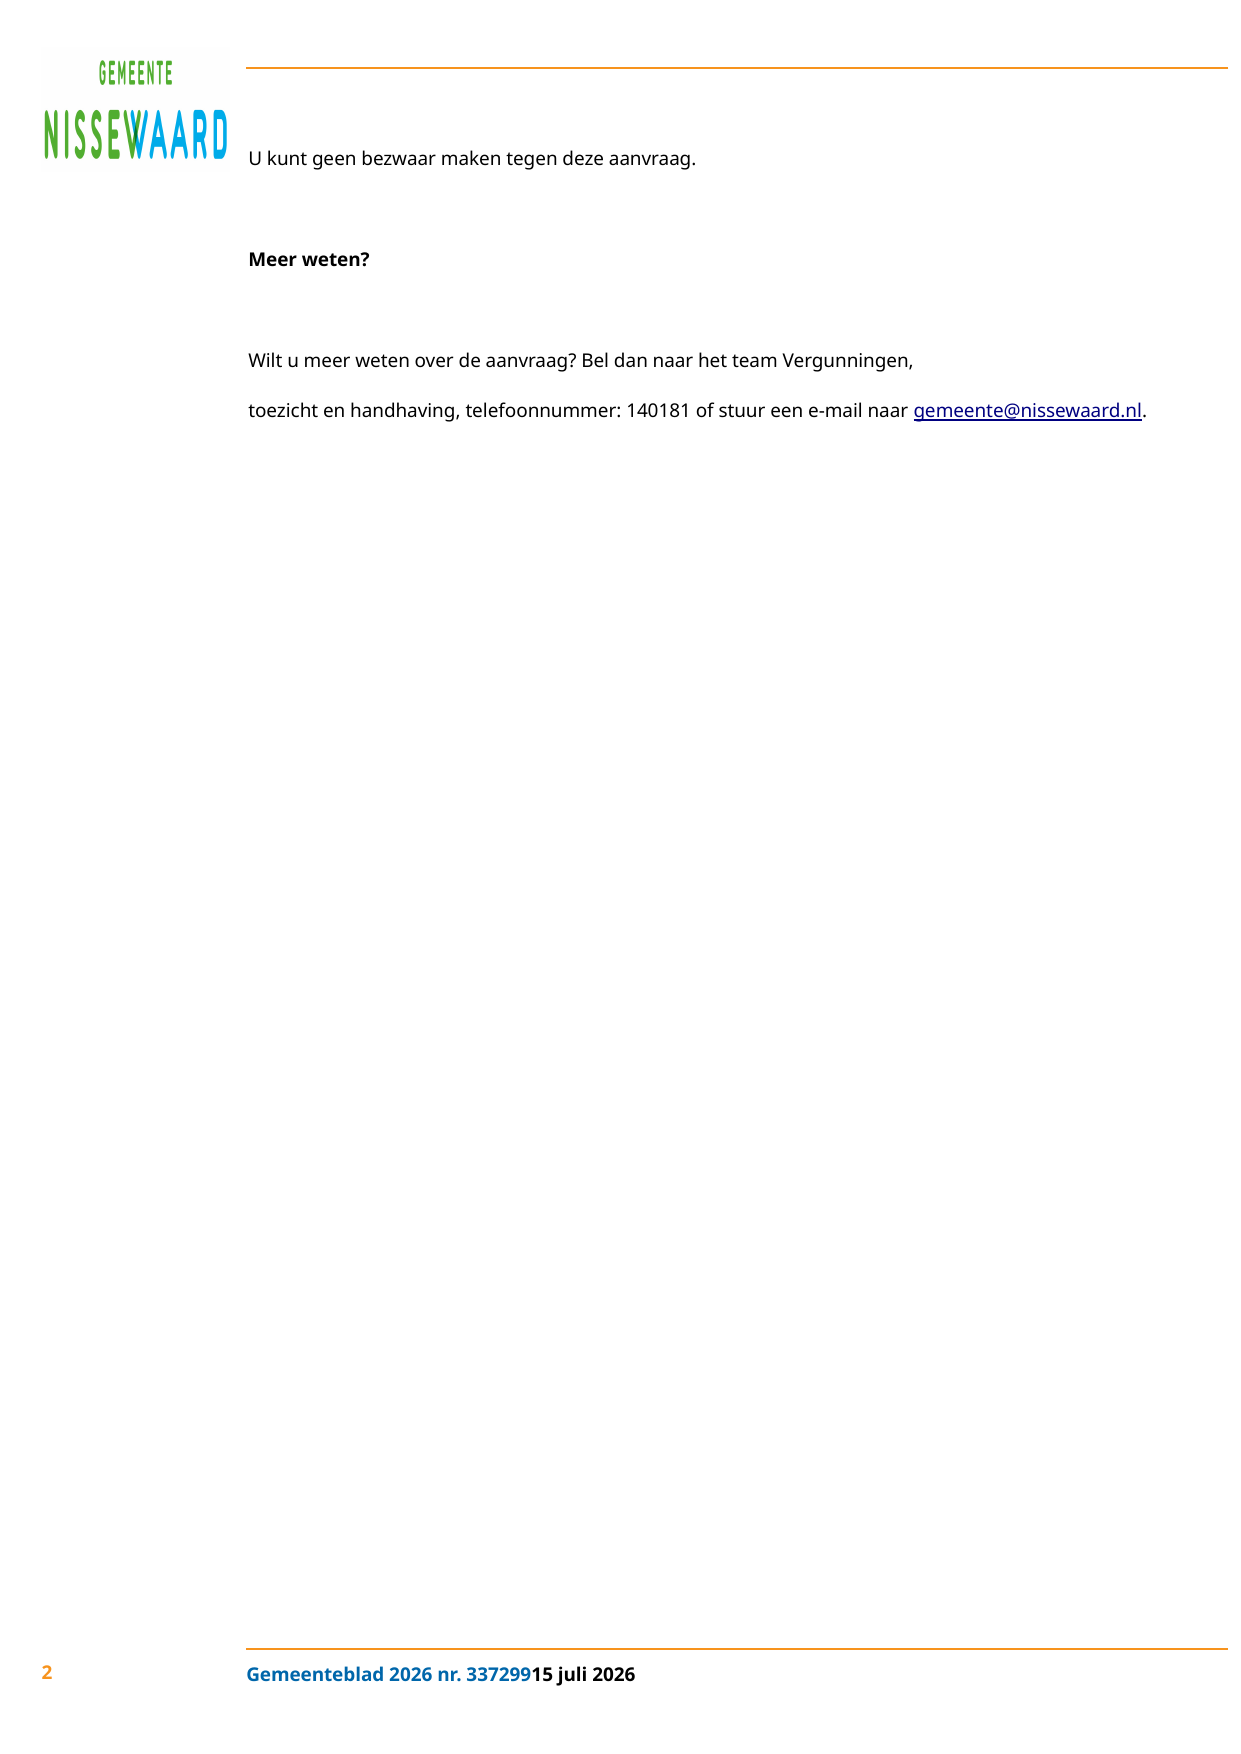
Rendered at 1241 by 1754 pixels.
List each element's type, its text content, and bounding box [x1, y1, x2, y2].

text Wilt u meer weten over de aanvraag? Bel dan naar het team Vergunningen, [248, 347, 1152, 373]
text Meer weten? [248, 246, 1152, 272]
text U kunt geen bezwaar maken tegen deze aanvraag. [248, 145, 1152, 171]
picture [41, 47, 231, 172]
text toezicht en handhaving, telefoonnummer: 140181 of stuur een e-mail naar gemeente@nissewaard.nl. [248, 397, 1152, 423]
